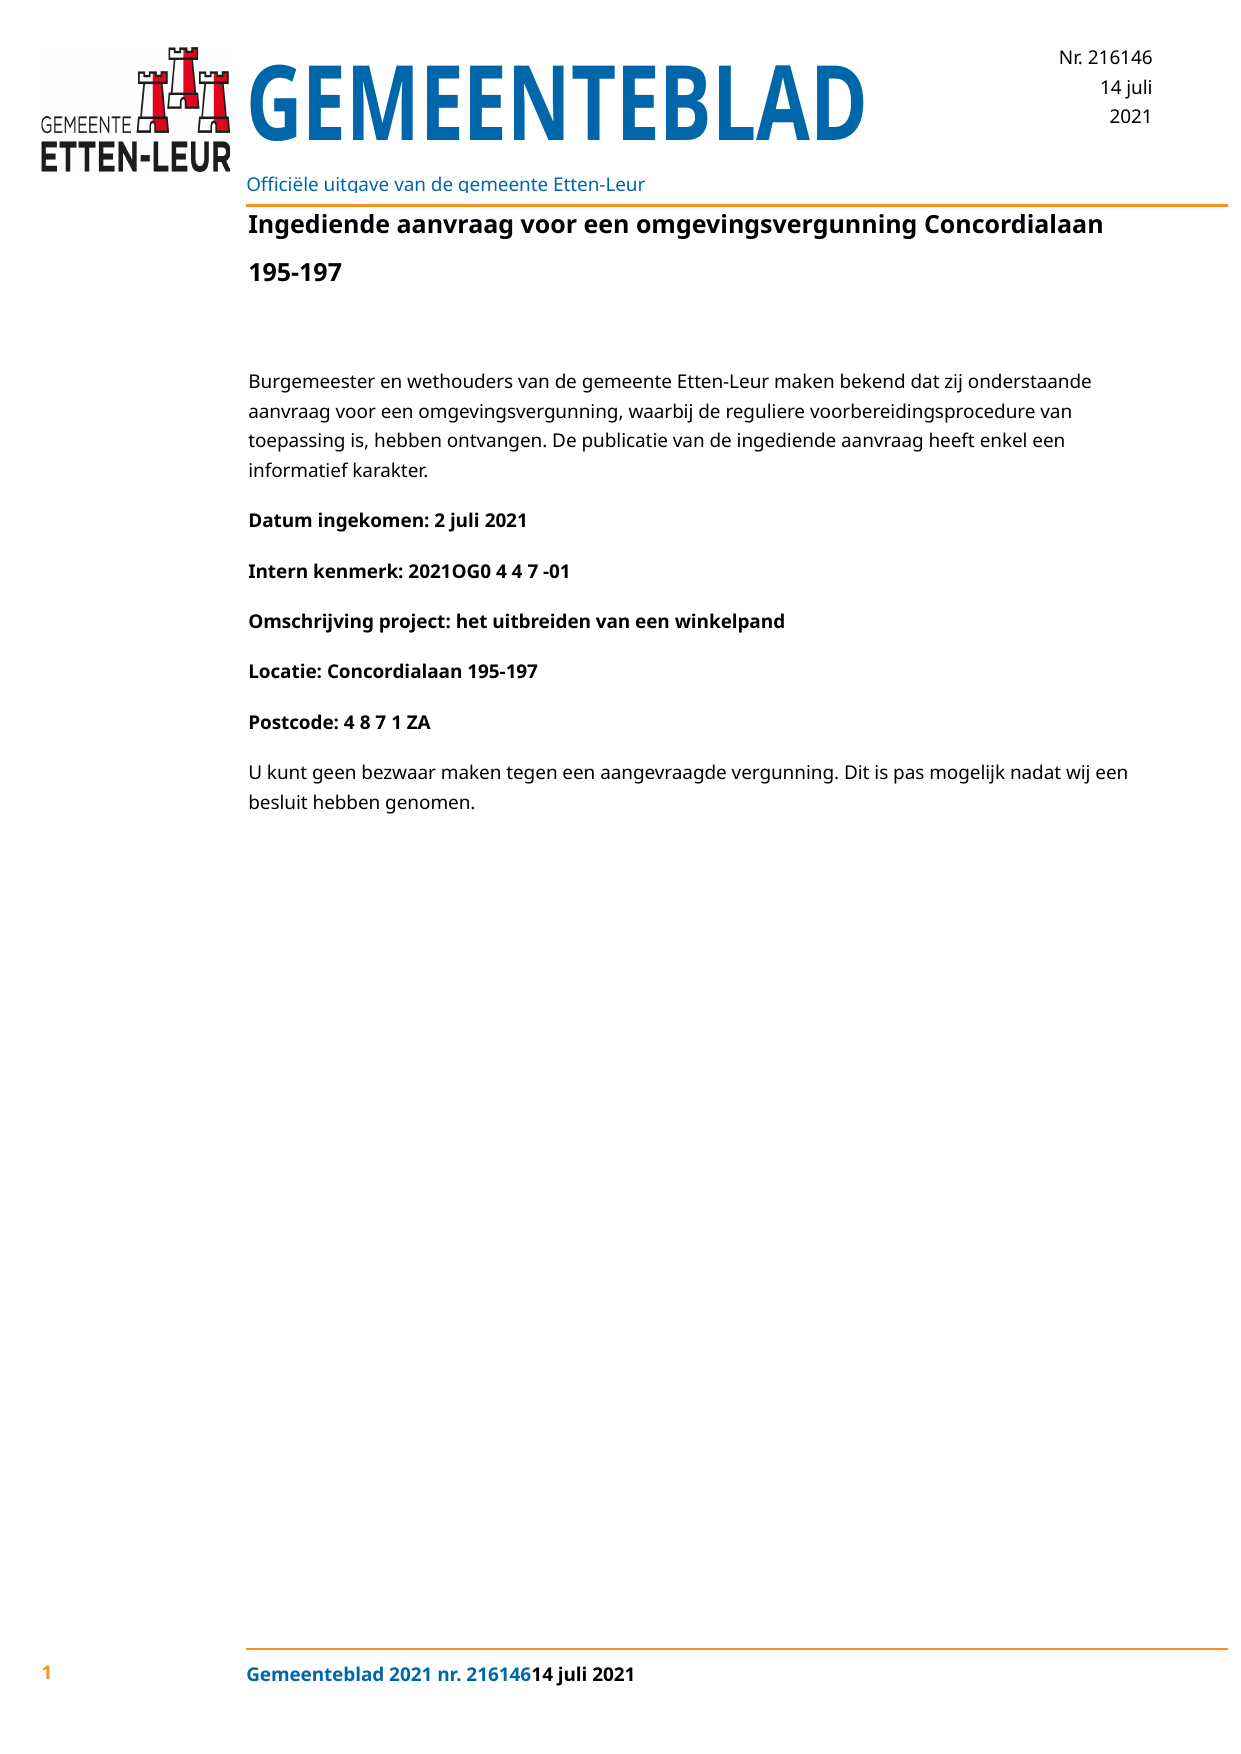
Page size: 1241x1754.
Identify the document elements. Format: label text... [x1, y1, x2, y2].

text Datum ingekomen: 2 juli 2021 [248, 507, 1152, 533]
text Intern kenmerk: 2021OG0 4 4 7 -01 [248, 558, 1152, 584]
text Omschrijving project: het uitbreiden van een winkelpand [248, 608, 1152, 634]
text Postcode: 4 8 7 1 ZA [248, 709, 1152, 735]
text U kunt geen bezwaar maken tegen een aangevraagde vergunning. Dit is pas mogelijk nadat wij een besluit hebben genomen. [248, 759, 1152, 815]
picture [41, 47, 231, 172]
text Locatie: Concordialaan 195-197 [248, 659, 1152, 684]
text Burgemeester en wethouders van de gemeente Etten-Leur maken bekend dat zij onderstaande aanvraag voor een omgevingsvergunning, waarbij de reguliere voorbereidingsprocedure van toepassing is, hebben ontvangen. De publicatie van de ingediende aanvraag heeft enkel een informatief karakter. [248, 368, 1152, 483]
text Ingediende aanvraag voor een omgevingsvergunning Concordialaan 195-197 [248, 207, 1152, 288]
